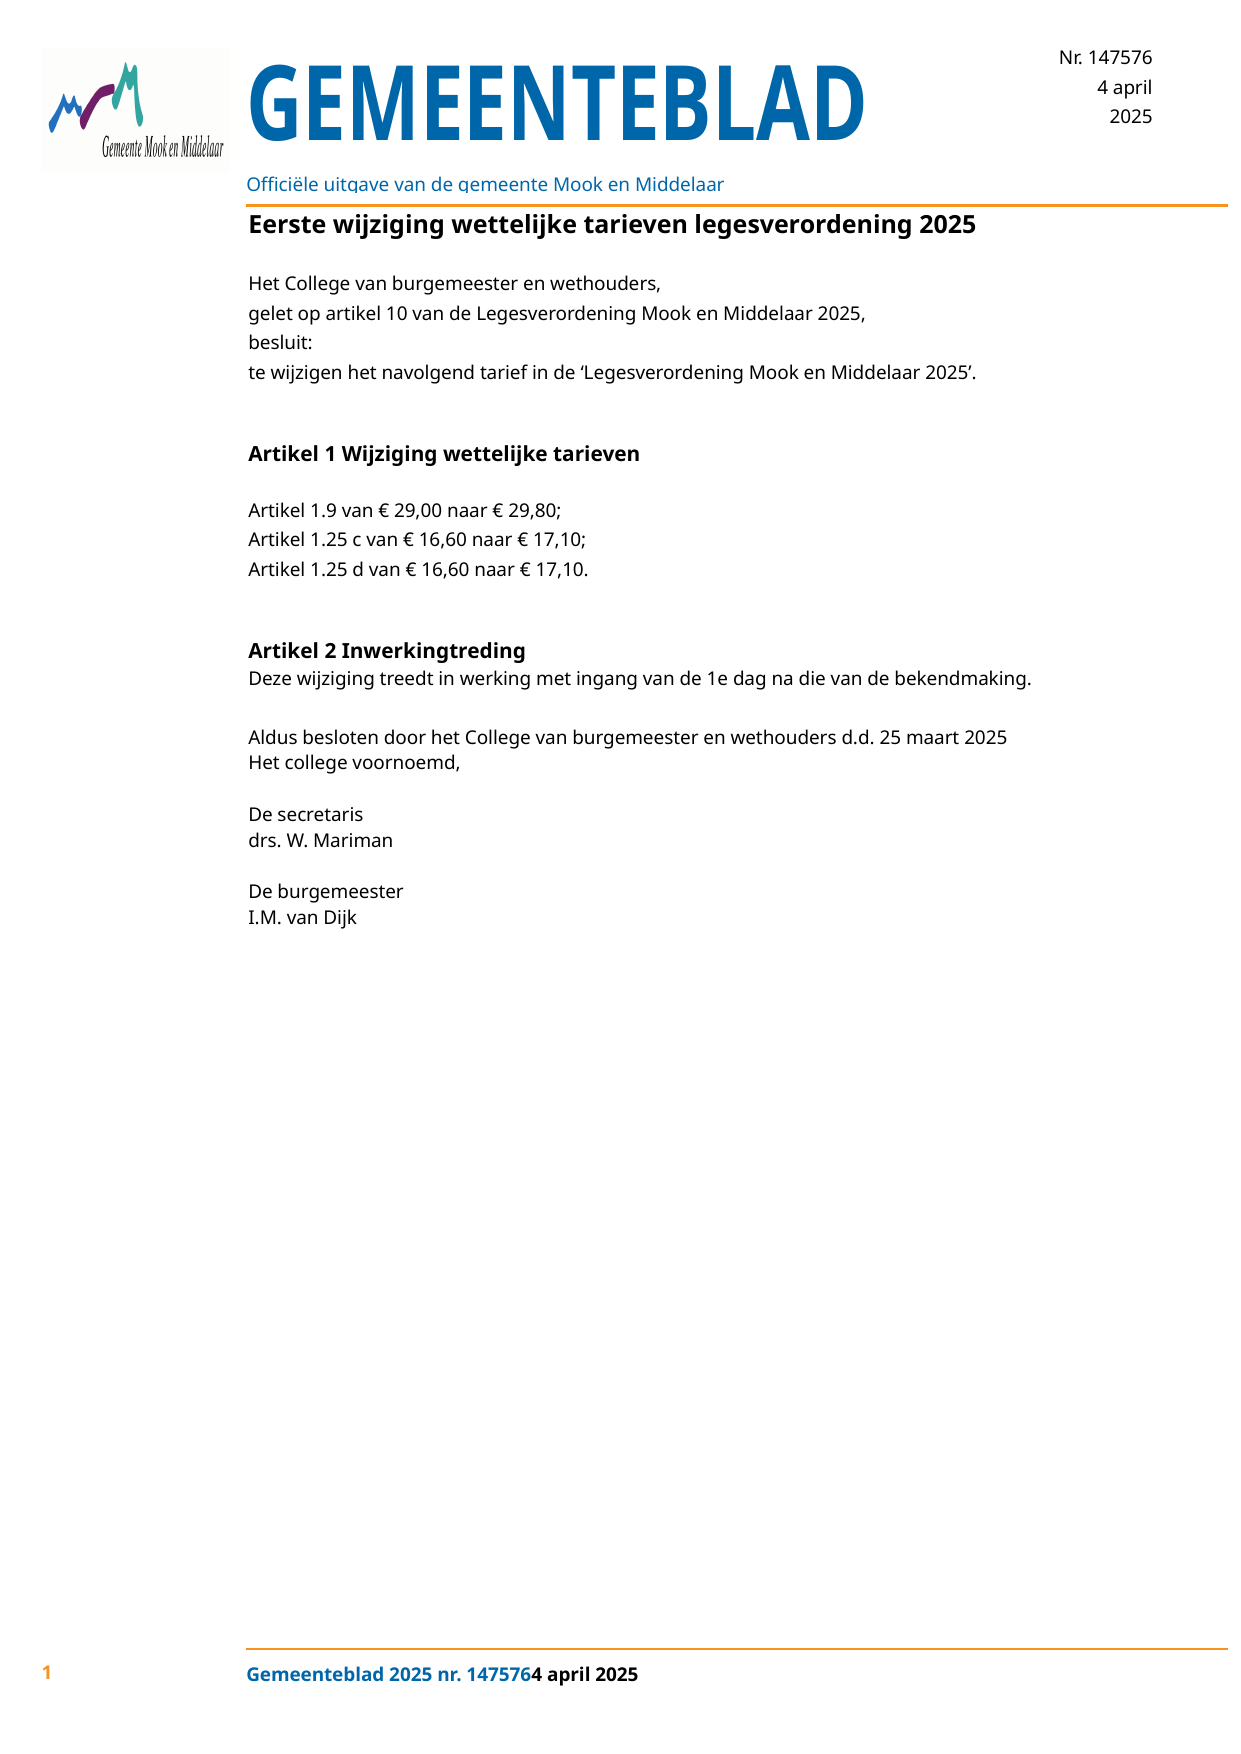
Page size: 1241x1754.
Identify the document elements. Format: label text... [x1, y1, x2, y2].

text De secretaris [248, 801, 1152, 827]
text I.M. van Dijk [248, 904, 1152, 930]
text Eerste wijziging wettelijke tarieven legesverordening 2025 [248, 207, 1152, 241]
text Artikel 1.25 d van € 16,60 naar € 17,10. [248, 556, 1152, 582]
text Artikel 1.25 c van € 16,60 naar € 17,10; [248, 527, 1152, 552]
text Het College van burgemeester en wethouders, [248, 270, 1152, 296]
text drs. W. Mariman [248, 827, 1152, 852]
text te wijzigen het navolgend tarief in de ‘Legesverordening Mook en Middelaar 2025’. [248, 359, 1152, 385]
text Artikel 1.9 van € 29,00 naar € 29,80; [248, 497, 1152, 523]
text Deze wijziging treedt in werking met ingang van de 1e dag na die van de bekendmaking. [248, 665, 1152, 690]
text De burgemeester [248, 878, 1152, 904]
picture [41, 47, 231, 172]
text gelet op artikel 10 van de Legesverordening Mook en Middelaar 2025, [248, 300, 1152, 326]
text Aldus besloten door het College van burgemeester en wethouders d.d. 25 maart 2025 [248, 724, 1152, 749]
text Het college voornoemd, [248, 749, 1152, 775]
text Artikel 2 Inwerkingtreding [248, 636, 1152, 665]
text Artikel 1 Wijziging wettelijke tarieven [248, 439, 1152, 467]
text besluit: [248, 329, 1152, 355]
